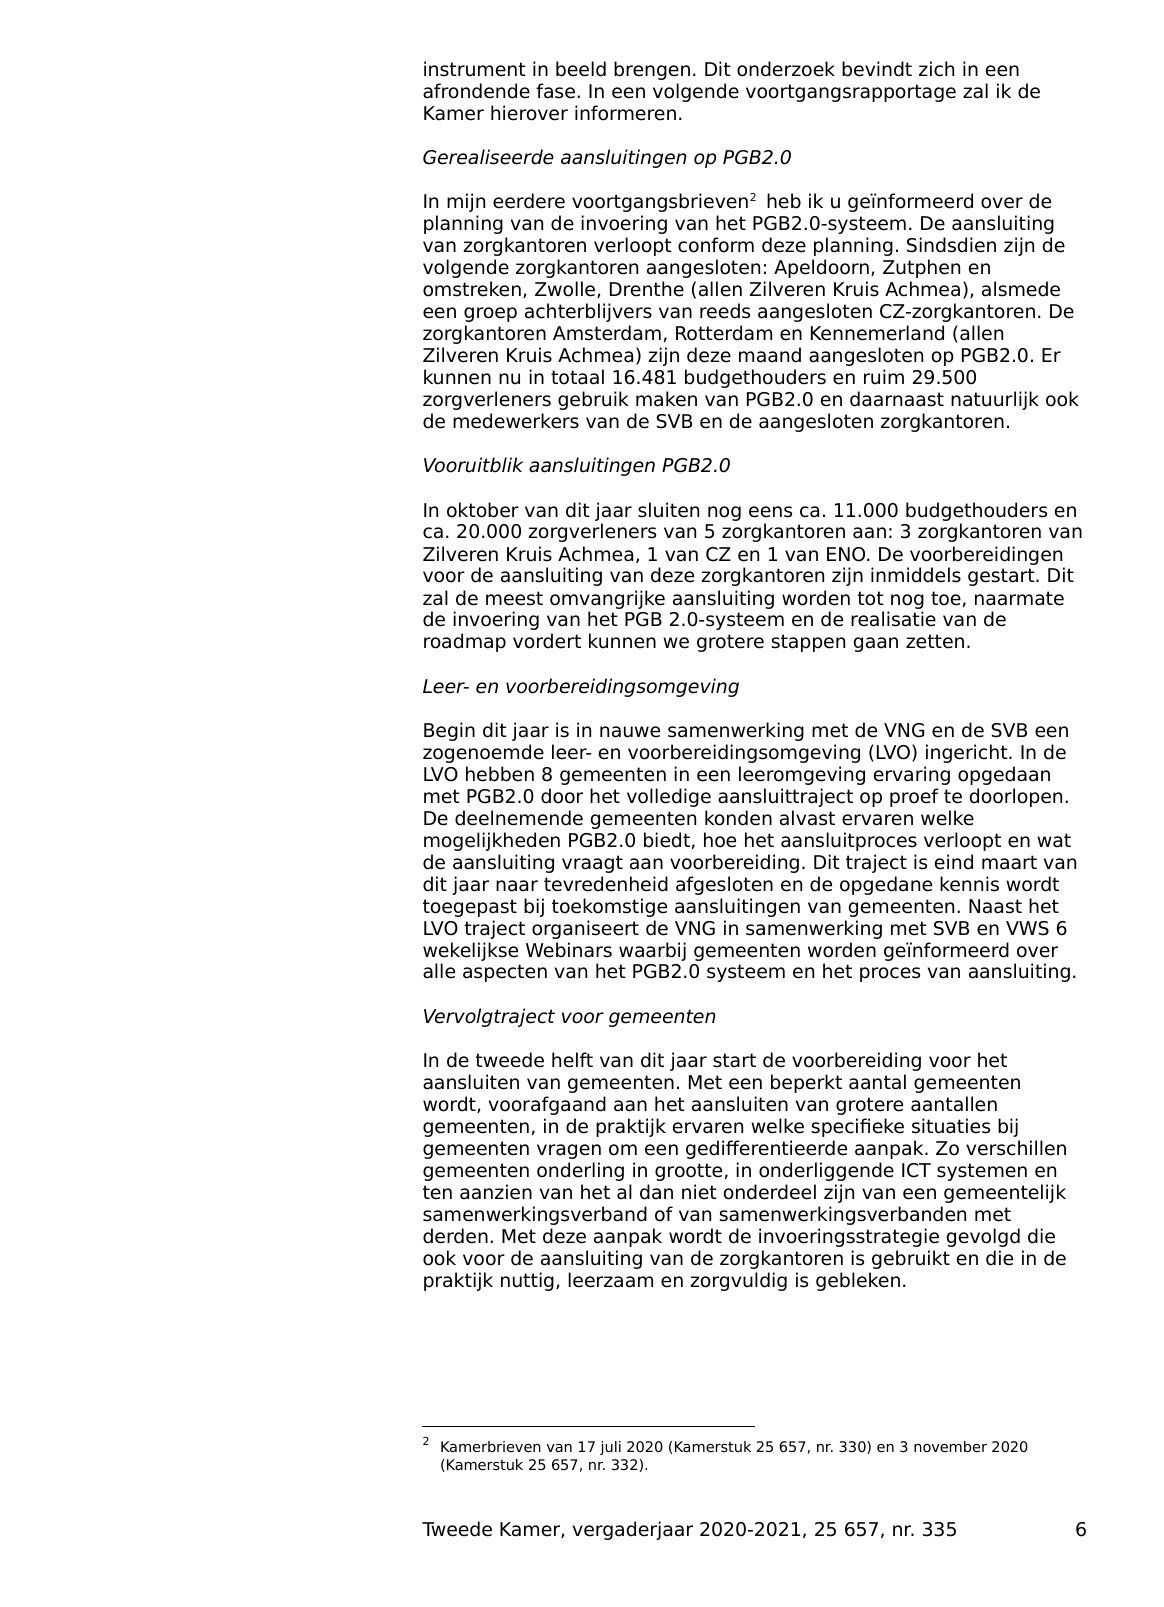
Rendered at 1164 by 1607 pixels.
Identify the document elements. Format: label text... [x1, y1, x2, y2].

subtitle Vervolgtraject voor gemeenten [422, 1006, 1087, 1028]
subtitle Gerealiseerde aansluitingen op PGB2.0 [422, 147, 1087, 169]
subtitle Leer- en voorbereidingsomgeving [422, 676, 1087, 697]
text Begin dit jaar is in nauwe samenwerking met de VNG en de SVB een zogenoemde leer- en voorbereidingsomgeving (LVO) ingericht. In de LVO hebben 8 gemeenten in een leeromgeving ervaring opgedaan met PGB2.0 door het volledige aansluittraject op proef te doorlopen. De deelnemende gemeenten konden alvast ervaren welke mogelijkheden PGB2.0 biedt, hoe het aansluitproces verloopt en wat de aansluiting vraagt aan voorbereiding. Dit traject is eind maart van dit jaar naar tevredenheid afgesloten en de opgedane kennis wordt toegepast bij toekomstige aansluitingen van gemeenten. Naast het LVO traject organiseert de VNG in samenwerking met SVB en VWS 6 wekelijkse Webinars waarbij gemeenten worden geïnformeerd over alle aspecten van het PGB2.0 systeem en het proces van aansluiting. [422, 720, 1087, 983]
text In mijn eerdere voortgangsbrieven heb ik u geïnformeerd over de planning van de invoering van het PGB2.0-systeem. De aansluiting van zorgkantoren verloopt conform deze planning. Sindsdien zijn de volgende zorgkantoren aangesloten: Apeldoorn, Zutphen en omstreken, Zwolle, Drenthe (allen Zilveren Kruis Achmea), alsmede een groep achterblijvers van reeds aangesloten CZ-zorgkantoren. De zorgkantoren Amsterdam, Rotterdam en Kennemerland (allen Zilveren Kruis Achmea) zijn deze maand aangesloten op PGB2.0. Er kunnen nu in totaal 16.481 budgethouders en ruim 29.500 zorgverleners gebruik maken van PGB2.0 en daarnaast natuurlijk ook de medewerkers van de SVB en de aangesloten zorgkantoren. [422, 191, 1087, 433]
text In oktober van dit jaar sluiten nog eens ca. 11.000 budgethouders en ca. 20.000 zorgverleners van 5 zorgkantoren aan: 3 zorgkantoren van Zilveren Kruis Achmea, 1 van CZ en 1 van ENO. De voorbereidingen voor de aansluiting van deze zorgkantoren zijn inmiddels gestart. Dit zal de meest omvangrijke aansluiting worden tot nog toe, naarmate de invoering van het PGB 2.0-systeem en de realisatie van de roadmap vordert kunnen we grotere stappen gaan zetten. [422, 499, 1087, 653]
text Kamerbrieven van 17 juli 2020 (Kamerstuk 25 657, nr. 330) en 3 november 2020 (Kamerstuk 25 657, nr. 332). [422, 1435, 1087, 1474]
text In de tweede helft van dit jaar start de voorbereiding voor het aansluiten van gemeenten. Met een beperkt aantal gemeenten wordt, voorafgaand aan het aansluiten van grotere aantallen gemeenten, in de praktijk ervaren welke specifieke situaties bij gemeenten vragen om een gedifferentieerde aanpak. Zo verschillen gemeenten onderling in grootte, in onderliggende ICT systemen en ten aanzien van het al dan niet onderdeel zijn van een gemeentelijk samenwerkingsverband of van samenwerkingsverbanden met derden. Met deze aanpak wordt de invoeringsstrategie gevolgd die ook voor de aansluiting van de zorgkantoren is gebruikt en die in de praktijk nuttig, leerzaam en zorgvuldig is gebleken. [422, 1050, 1087, 1292]
text instrument in beeld brengen. Dit onderzoek bevindt zich in een afrondende fase. In een volgende voortgangsrapportage zal ik de Kamer hierover informeren. [422, 59, 1087, 125]
subtitle Vooruitblik aansluitingen PGB2.0 [422, 455, 1087, 477]
